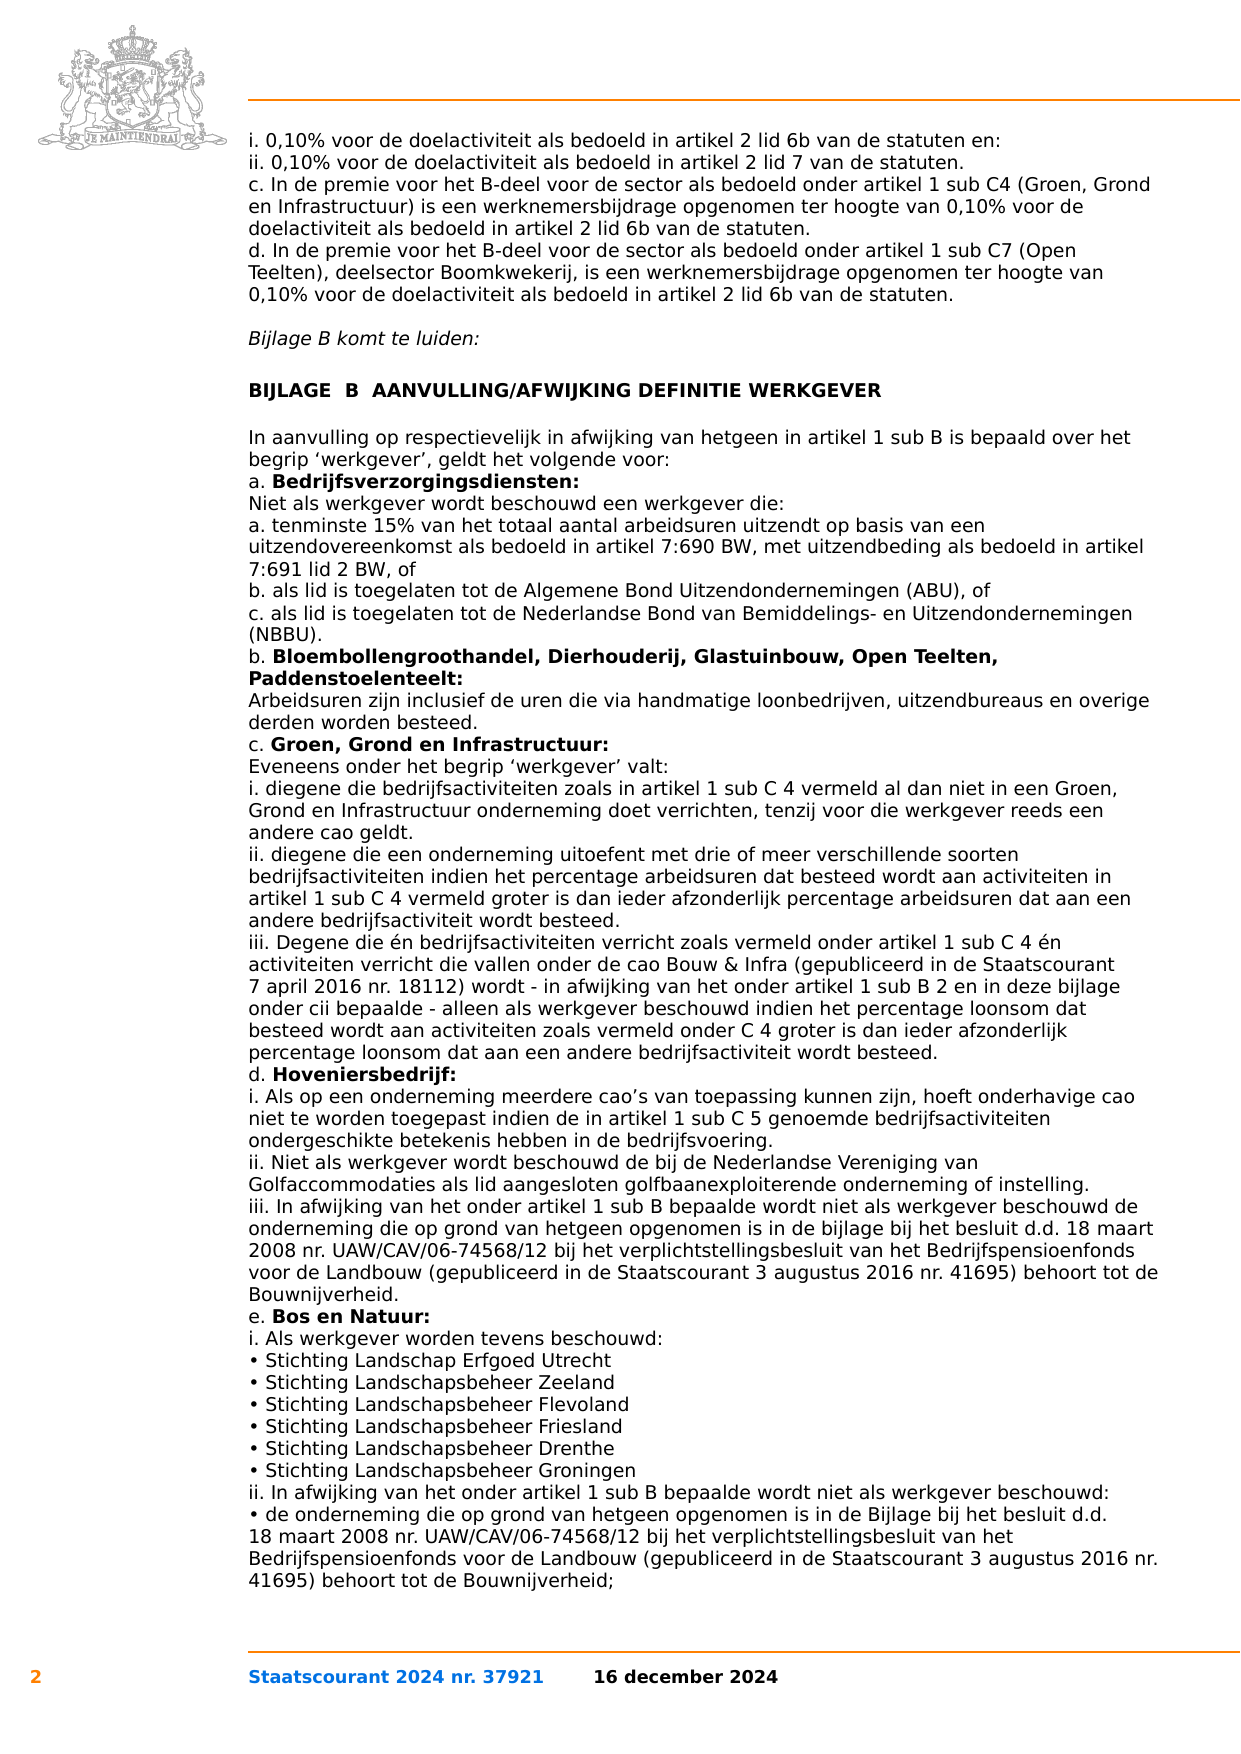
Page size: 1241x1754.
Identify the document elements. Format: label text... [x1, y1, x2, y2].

text Arbeidsuren zijn inclusief de uren die via handmatige loonbedrijven, uitzendbureaus en overige derden worden besteed. [248, 690, 1163, 734]
text d. Hoveniersbedrijf: [248, 1064, 1163, 1086]
text i. Als werkgever worden tevens beschouwd: [248, 1328, 1163, 1350]
text • Stichting Landschapsbeheer Drenthe [248, 1438, 1163, 1459]
text d. In de premie voor het B-deel voor de sector als bedoeld onder artikel 1 sub C7 (Open Teelten), deelsector Boomkwekerij, is een werknemersbijdrage opgenomen ter hoogte van 0,10% voor de doelactiviteit als bedoeld in artikel 2 lid 6b van de statuten. [248, 240, 1163, 306]
text b. Bloembollengroothandel, Dierhouderij, Glastuinbouw, Open Teelten, Paddenstoelenteelt: [248, 646, 1163, 690]
text • Stichting Landschapsbeheer Zeeland [248, 1372, 1163, 1394]
text Eveneens onder het begrip ‘werkgever’ valt: [248, 756, 1163, 778]
text ii. Niet als werkgever wordt beschouwd de bij de Nederlandse Vereniging van Golfaccommodaties als lid aangesloten golfbaanexploiterende onderneming of instelling. [248, 1152, 1163, 1196]
text iii. Degene die én bedrijfsactiviteiten verricht zoals vermeld onder artikel 1 sub C 4 én activiteiten verricht die vallen onder de cao Bouw & Infra (gepubliceerd in de Staatscourant 7 april 2016 nr. 18112) wordt - in afwijking van het onder artikel 1 sub B 2 en in deze bijlage onder cii bepaalde - alleen als werkgever beschouwd indien het percentage loonsom dat besteed wordt aan activiteiten zoals vermeld onder C 4 groter is dan ieder afzonderlijk percentage loonsom dat aan een andere bedrijfsactiviteit wordt besteed. [248, 932, 1163, 1064]
text i. 0,10% voor de doelactiviteit als bedoeld in artikel 2 lid 6b van de statuten en: [248, 130, 1163, 152]
picture [38, 25, 227, 150]
text a. tenminste 15% van het totaal aantal arbeidsuren uitzendt op basis van een uitzendovereenkomst als bedoeld in artikel 7:690 BW, met uitzendbeding als bedoeld in artikel 7:691 lid 2 BW, of [248, 514, 1163, 580]
text a. Bedrijfsverzorgingsdiensten: [248, 471, 1163, 492]
text b. als lid is toegelaten tot de Algemene Bond Uitzendondernemingen (ABU), of [248, 580, 1163, 602]
text ii. In afwijking van het onder artikel 1 sub B bepaalde wordt niet als werkgever beschouwd: [248, 1482, 1163, 1503]
text • Stichting Landschapsbeheer Friesland [248, 1416, 1163, 1438]
text Bijlage B komt te luiden: [248, 328, 1163, 349]
text In aanvulling op respectievelijk in afwijking van hetgeen in artikel 1 sub B is bepaald over het begrip ‘werkgever’, geldt het volgende voor: [248, 427, 1163, 471]
text iii. In afwijking van het onder artikel 1 sub B bepaalde wordt niet als werkgever beschouwd de onderneming die op grond van hetgeen opgenomen is in de bijlage bij het besluit d.d. 18 maart 2008 nr. UAW/CAV/06-74568/12 bij het verplichtstellingsbesluit van het Bedrijfspensioenfonds voor de Landbouw (gepubliceerd in de Staatscourant 3 augustus 2016 nr. 41695) behoort tot de Bouwnijverheid. [248, 1196, 1163, 1306]
text e. Bos en Natuur: [248, 1306, 1163, 1328]
text c. In de premie voor het B-deel voor de sector als bedoeld onder artikel 1 sub C4 (Groen, Grond en Infrastructuur) is een werknemersbijdrage opgenomen ter hoogte van 0,10% voor de doelactiviteit als bedoeld in artikel 2 lid 6b van de statuten. [248, 174, 1163, 240]
text i. Als op een onderneming meerdere cao’s van toepassing kunnen zijn, hoeft onderhavige cao niet te worden toegepast indien de in artikel 1 sub C 5 genoemde bedrijfsactiviteiten ondergeschikte betekenis hebben in de bedrijfsvoering. [248, 1086, 1163, 1152]
subtitle BIJLAGE B AANVULLING/AFWIJKING DEFINITIE WERKGEVER [248, 379, 1163, 402]
text Niet als werkgever wordt beschouwd een werkgever die: [248, 492, 1163, 514]
text • de onderneming die op grond van hetgeen opgenomen is in de Bijlage bij het besluit d.d. 18 maart 2008 nr. UAW/CAV/06-74568/12 bij het verplichtstellingsbesluit van het Bedrijfspensioenfonds voor de Landbouw (gepubliceerd in de Staatscourant 3 augustus 2016 nr. 41695) behoort tot de Bouwnijverheid; [248, 1503, 1163, 1591]
text ii. 0,10% voor de doelactiviteit als bedoeld in artikel 2 lid 7 van de statuten. [248, 152, 1163, 174]
text c. Groen, Grond en Infrastructuur: [248, 734, 1163, 756]
text • Stichting Landschap Erfgoed Utrecht [248, 1350, 1163, 1372]
text c. als lid is toegelaten tot de Nederlandse Bond van Bemiddelings- en Uitzendondernemingen (NBBU). [248, 602, 1163, 646]
text ii. diegene die een onderneming uitoefent met drie of meer verschillende soorten bedrijfsactiviteiten indien het percentage arbeidsuren dat besteed wordt aan activiteiten in artikel 1 sub C 4 vermeld groter is dan ieder afzonderlijk percentage arbeidsuren dat aan een andere bedrijfsactiviteit wordt besteed. [248, 844, 1163, 932]
text i. diegene die bedrijfsactiviteiten zoals in artikel 1 sub C 4 vermeld al dan niet in een Groen, Grond en Infrastructuur onderneming doet verrichten, tenzij voor die werkgever reeds een andere cao geldt. [248, 778, 1163, 844]
text • Stichting Landschapsbeheer Groningen [248, 1459, 1163, 1482]
text • Stichting Landschapsbeheer Flevoland [248, 1394, 1163, 1416]
